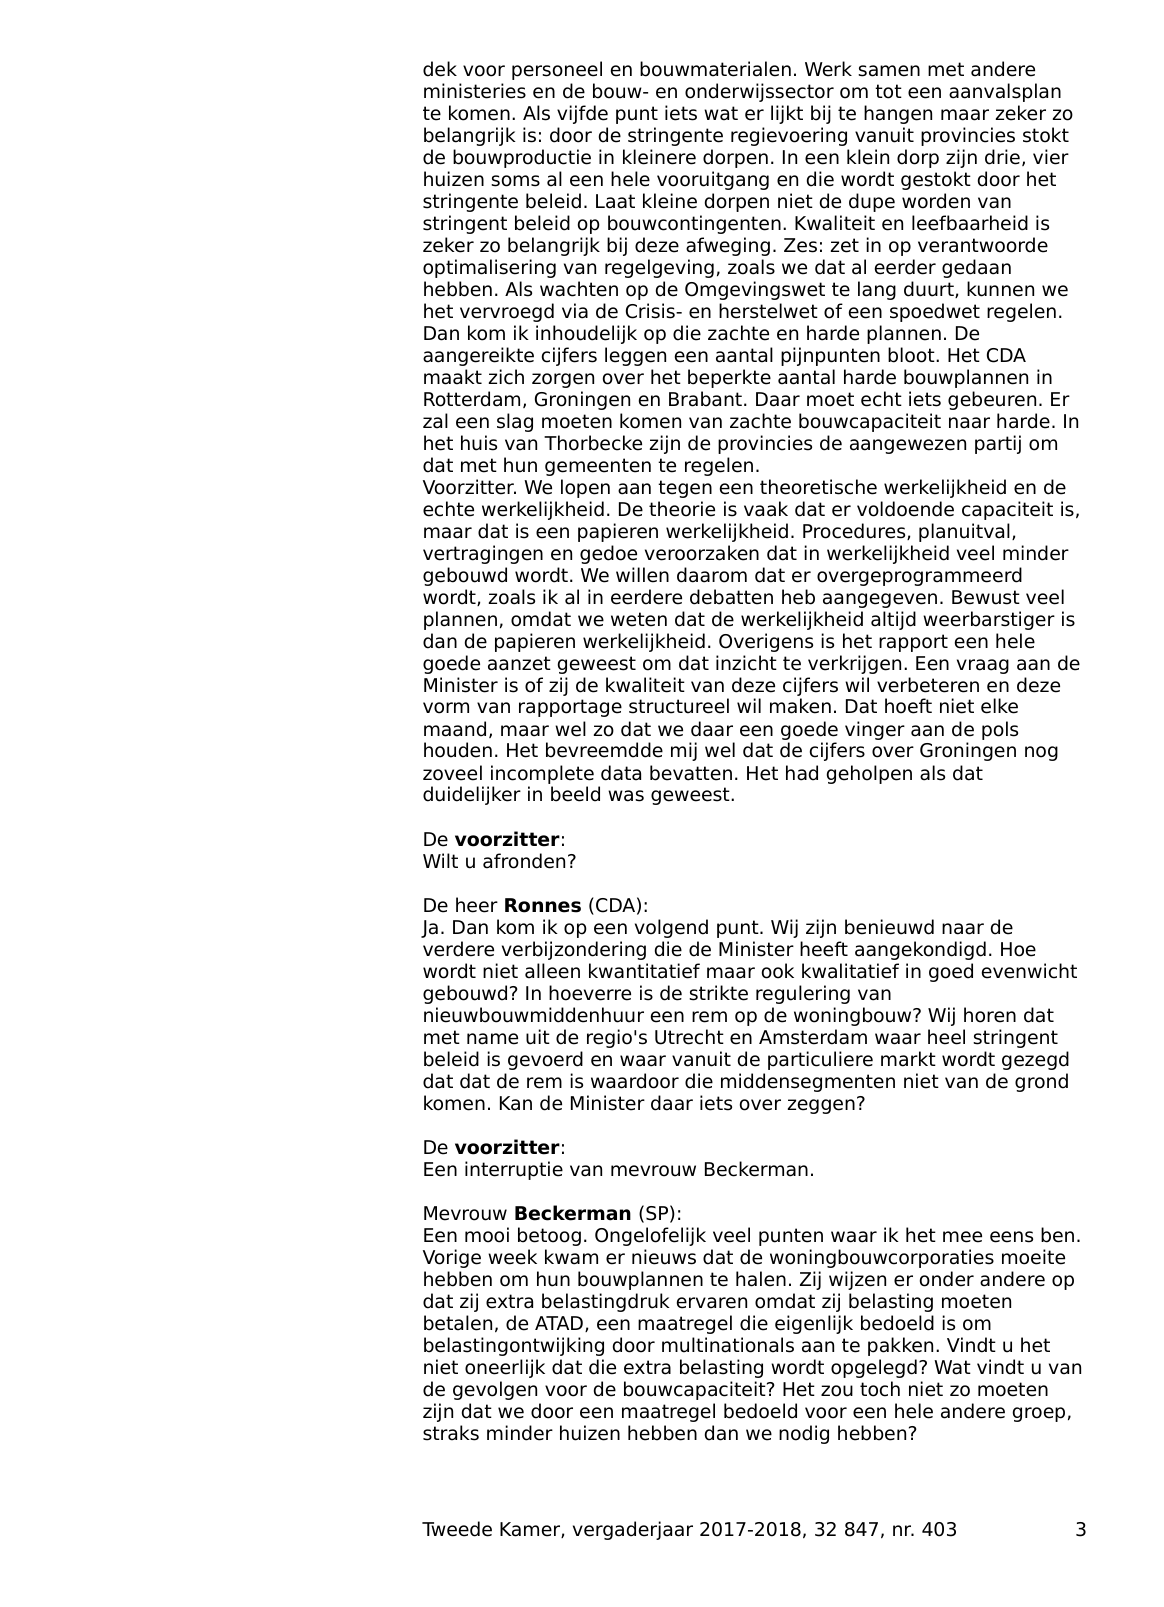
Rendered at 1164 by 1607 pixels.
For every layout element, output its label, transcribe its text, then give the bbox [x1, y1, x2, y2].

text De heer Ronnes (CDA): [422, 895, 1087, 917]
text Wilt u afronden? [422, 851, 1087, 872]
text Voorzitter. We lopen aan tegen een theoretische werkelijkheid en de echte werkelijkheid. De theorie is vaak dat er voldoende capaciteit is, maar dat is een papieren werkelijkheid. Procedures, planuitval, vertragingen en gedoe veroorzaken dat in werkelijkheid veel minder gebouwd wordt. We willen daarom dat er overgeprogrammeerd wordt, zoals ik al in eerdere debatten heb aangegeven. Bewust veel plannen, omdat we weten dat de werkelijkheid altijd weerbarstiger is dan de papieren werkelijkheid. Overigens is het rapport een hele goede aanzet geweest om dat inzicht te verkrijgen. Een vraag aan de Minister is of zij de kwaliteit van deze cijfers wil verbeteren en deze vorm van rapportage structureel wil maken. Dat hoeft niet elke maand, maar wel zo dat we daar een goede vinger aan de pols houden. Het bevreemdde mij wel dat de cijfers over Groningen nog zoveel incomplete data bevatten. Het had geholpen als dat duidelijker in beeld was geweest. [422, 477, 1087, 806]
text Mevrouw Beckerman (SP): [422, 1203, 1087, 1225]
text dek voor personeel en bouwmaterialen. Werk samen met andere ministeries en de bouw- en onderwijssector om tot een aanvalsplan te komen. Als vijfde punt iets wat er lijkt bij te hangen maar zeker zo belangrijk is: door de stringente regievoering vanuit provincies stokt de bouwproductie in kleinere dorpen. In een klein dorp zijn drie, vier huizen soms al een hele vooruitgang en die wordt gestokt door het stringente beleid. Laat kleine dorpen niet de dupe worden van stringent beleid op bouwcontingenten. Kwaliteit en leefbaarheid is zeker zo belangrijk bij deze afweging. Zes: zet in op verantwoorde optimalisering van regelgeving, zoals we dat al eerder gedaan hebben. Als wachten op de Omgevingswet te lang duurt, kunnen we het vervroegd via de Crisis- en herstelwet of een spoedwet regelen. [422, 59, 1087, 323]
text Een mooi betoog. Ongelofelijk veel punten waar ik het mee eens ben. Vorige week kwam er nieuws dat de woningbouwcorporaties moeite hebben om hun bouwplannen te halen. Zij wijzen er onder andere op dat zij extra belastingdruk ervaren omdat zij belasting moeten betalen, de ATAD, een maatregel die eigenlijk bedoeld is om belastingontwijking door multinationals aan te pakken. Vindt u het niet oneerlijk dat die extra belasting wordt opgelegd? Wat vindt u van de gevolgen voor de bouwcapaciteit? Het zou toch niet zo moeten zijn dat we door een maatregel bedoeld voor een hele andere groep, straks minder huizen hebben dan we nodig hebben? [422, 1225, 1087, 1444]
text De voorzitter: [422, 1137, 1087, 1159]
text Dan kom ik inhoudelijk op die zachte en harde plannen. De aangereikte cijfers leggen een aantal pijnpunten bloot. Het CDA maakt zich zorgen over het beperkte aantal harde bouwplannen in Rotterdam, Groningen en Brabant. Daar moet echt iets gebeuren. Er zal een slag moeten komen van zachte bouwcapaciteit naar harde. In het huis van Thorbecke zijn de provincies de aangewezen partij om dat met hun gemeenten te regelen. [422, 323, 1087, 477]
text Ja. Dan kom ik op een volgend punt. Wij zijn benieuwd naar de verdere verbijzondering die de Minister heeft aangekondigd. Hoe wordt niet alleen kwantitatief maar ook kwalitatief in goed evenwicht gebouwd? In hoeverre is de strikte regulering van nieuwbouwmiddenhuur een rem op de woningbouw? Wij horen dat met name uit de regio's Utrecht en Amsterdam waar heel stringent beleid is gevoerd en waar vanuit de particuliere markt wordt gezegd dat dat de rem is waardoor die middensegmenten niet van de grond komen. Kan de Minister daar iets over zeggen? [422, 917, 1087, 1114]
text Een interruptie van mevrouw Beckerman. [422, 1159, 1087, 1181]
text De voorzitter: [422, 828, 1087, 851]
